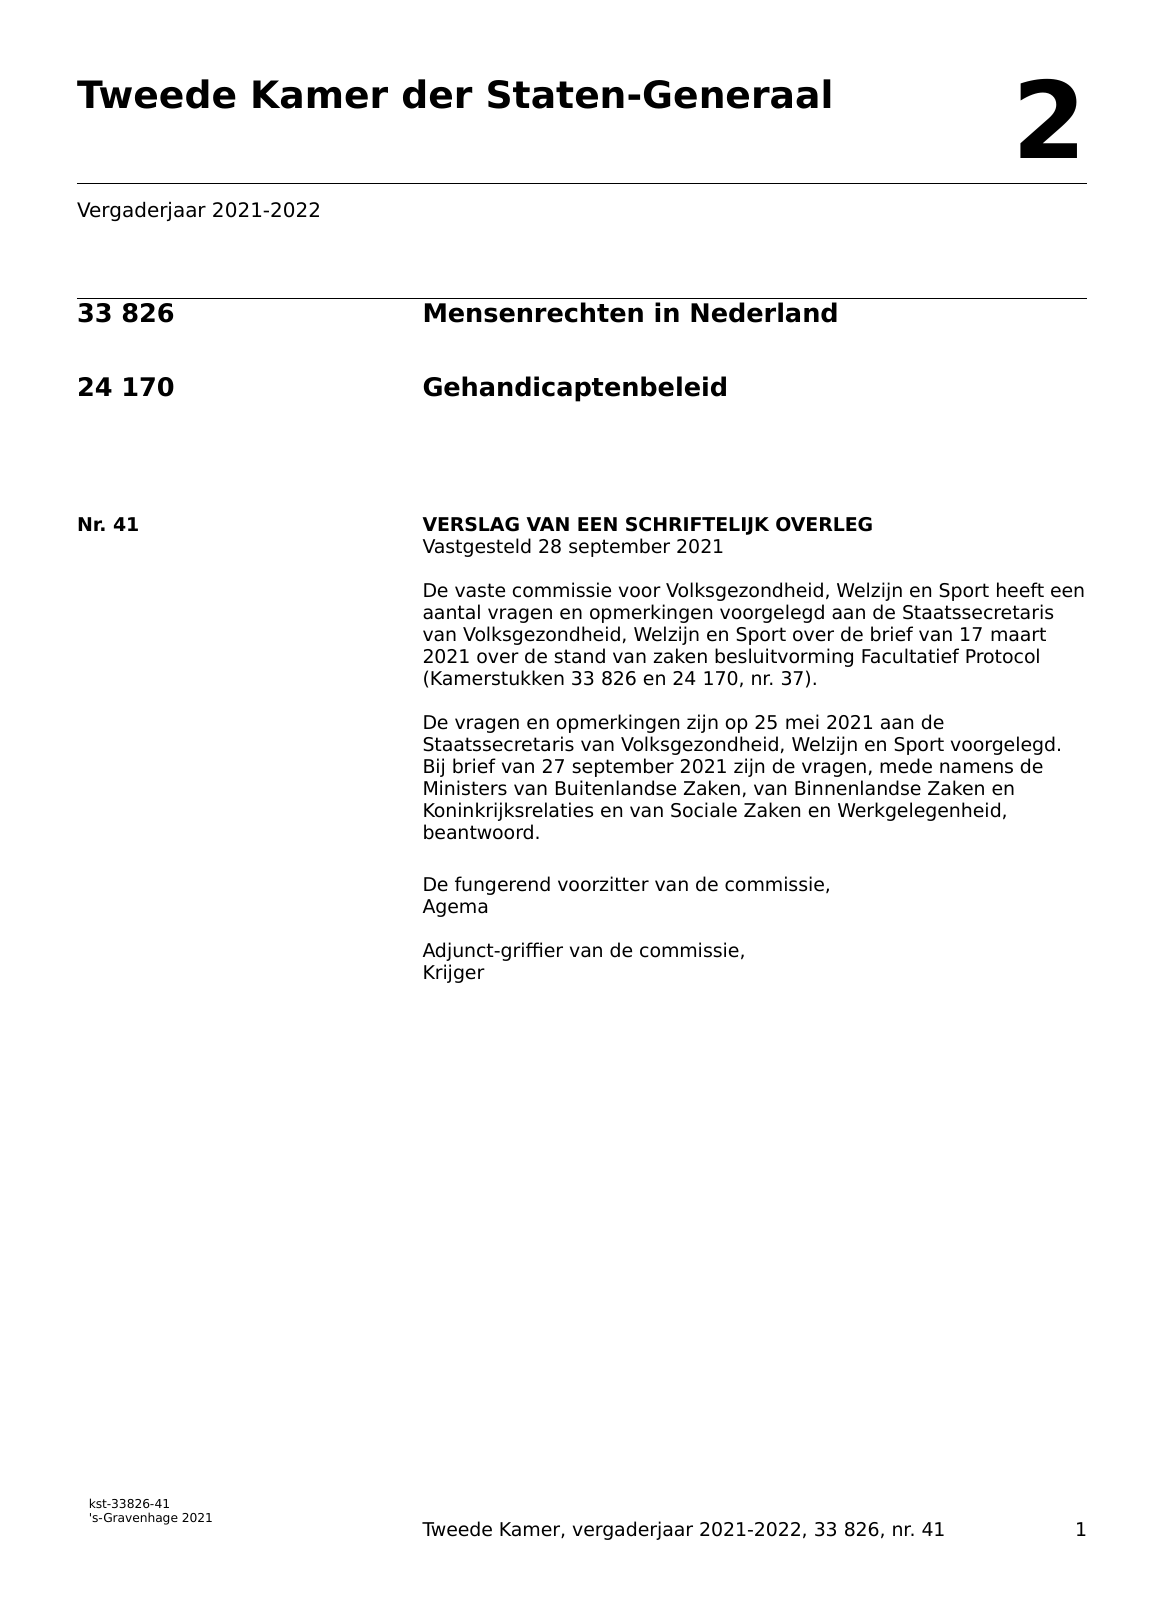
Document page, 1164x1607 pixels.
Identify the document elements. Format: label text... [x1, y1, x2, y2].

text De fungerend voorzitter van de commissie, Agema [422, 874, 1087, 918]
text De vaste commissie voor Volksgezondheid, Welzijn en Sport heeft een aantal vragen en opmerkingen voorgelegd aan de Staatssecretaris van Volksgezondheid, Welzijn en Sport over de brief van 17 maart 2021 over de stand van zaken besluitvorming Facultatief Protocol (Kamerstukken 33 826 en 24 170, nr. 37). [422, 580, 1087, 690]
text 's-Gravenhage 2021 [88, 1511, 323, 1525]
subtitle Nr. 41 VERSLAG VAN EEN SCHRIFTELIJK OVERLEG [77, 514, 1087, 536]
text Adjunct-griffier van de commissie, Krijger [422, 940, 1087, 984]
subtitle 33 826 Mensenrechten in Nederland [77, 299, 1087, 329]
table_cell Vergaderjaar 2021-2022 [77, 184, 1087, 298]
text kst-33826-41 [88, 1497, 323, 1511]
table_header Tweede Kamer der Staten-Generaal [77, 59, 886, 183]
text De vragen en opmerkingen zijn op 25 mei 2021 aan de Staatssecretaris van Volksgezondheid, Welzijn en Sport voorgelegd. Bij brief van 27 september 2021 zijn de vragen, mede namens de Ministers van Buitenlandse Zaken, van Binnenlandse Zaken en Koninkrijksrelaties en van Sociale Zaken en Werkgelegenheid, beantwoord. [422, 712, 1087, 844]
subtitle 24 170 Gehandicaptenbeleid [77, 373, 1087, 403]
text Vastgesteld 28 september 2021 [422, 536, 1087, 558]
table_header 2 [886, 59, 1087, 183]
